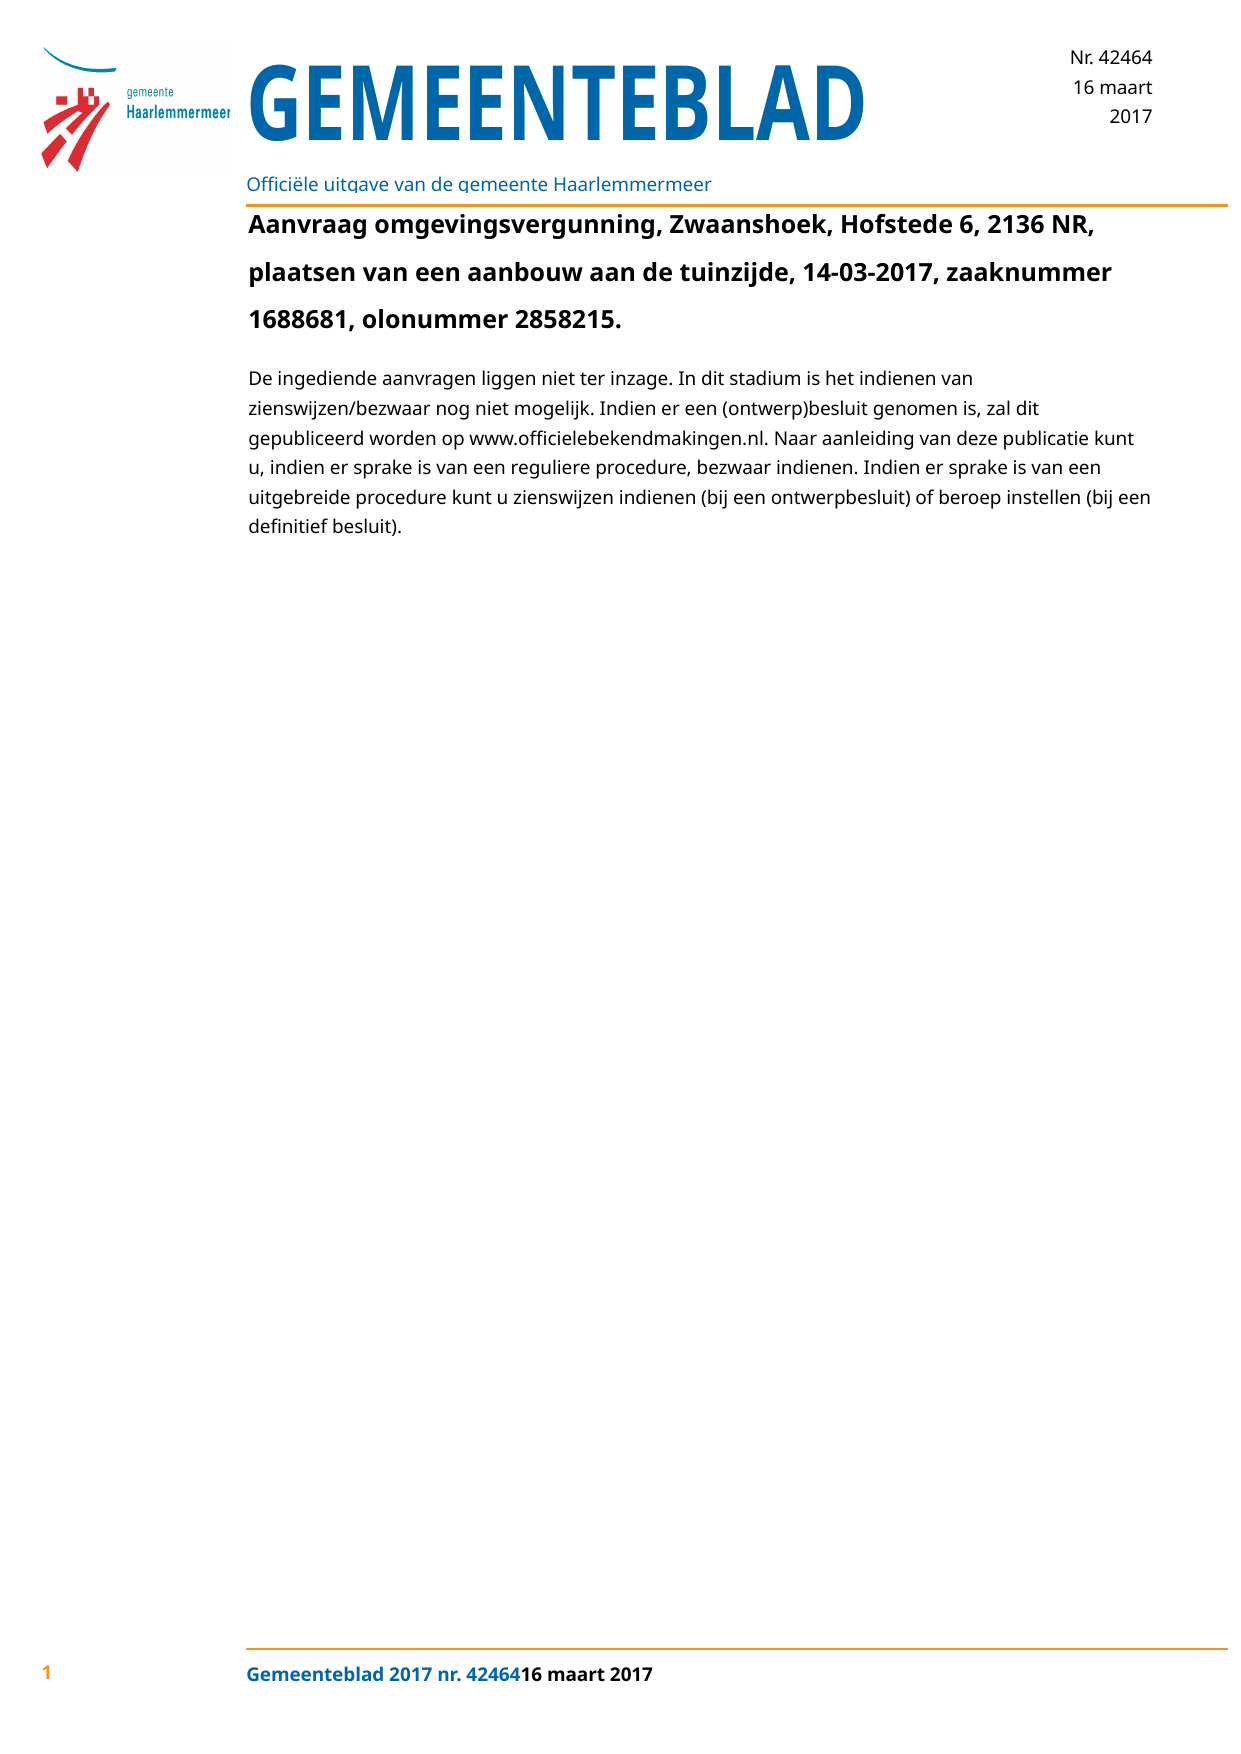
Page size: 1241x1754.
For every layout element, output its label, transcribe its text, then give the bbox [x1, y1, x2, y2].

picture [41, 47, 231, 172]
text Aanvraag omgevingsvergunning, Zwaanshoek, Hofstede 6, 2136 NR, plaatsen van een aanbouw aan de tuinzijde, 14-03-2017, zaaknummer 1688681, olonummer 2858215. [248, 207, 1152, 336]
text De ingediende aanvragen liggen niet ter inzage. In dit stadium is het indienen van zienswijzen/bezwaar nog niet mogelijk. Indien er een (ontwerp)besluit genomen is, zal dit gepubliceerd worden op www.officielebekendmakingen.nl. Naar aanleiding van deze publicatie kunt u, indien er sprake is van een reguliere procedure, bezwaar indienen. Indien er sprake is van een uitgebreide procedure kunt u zienswijzen indienen (bij een ontwerpbesluit) of beroep instellen (bij een definitief besluit). [248, 366, 1152, 539]
